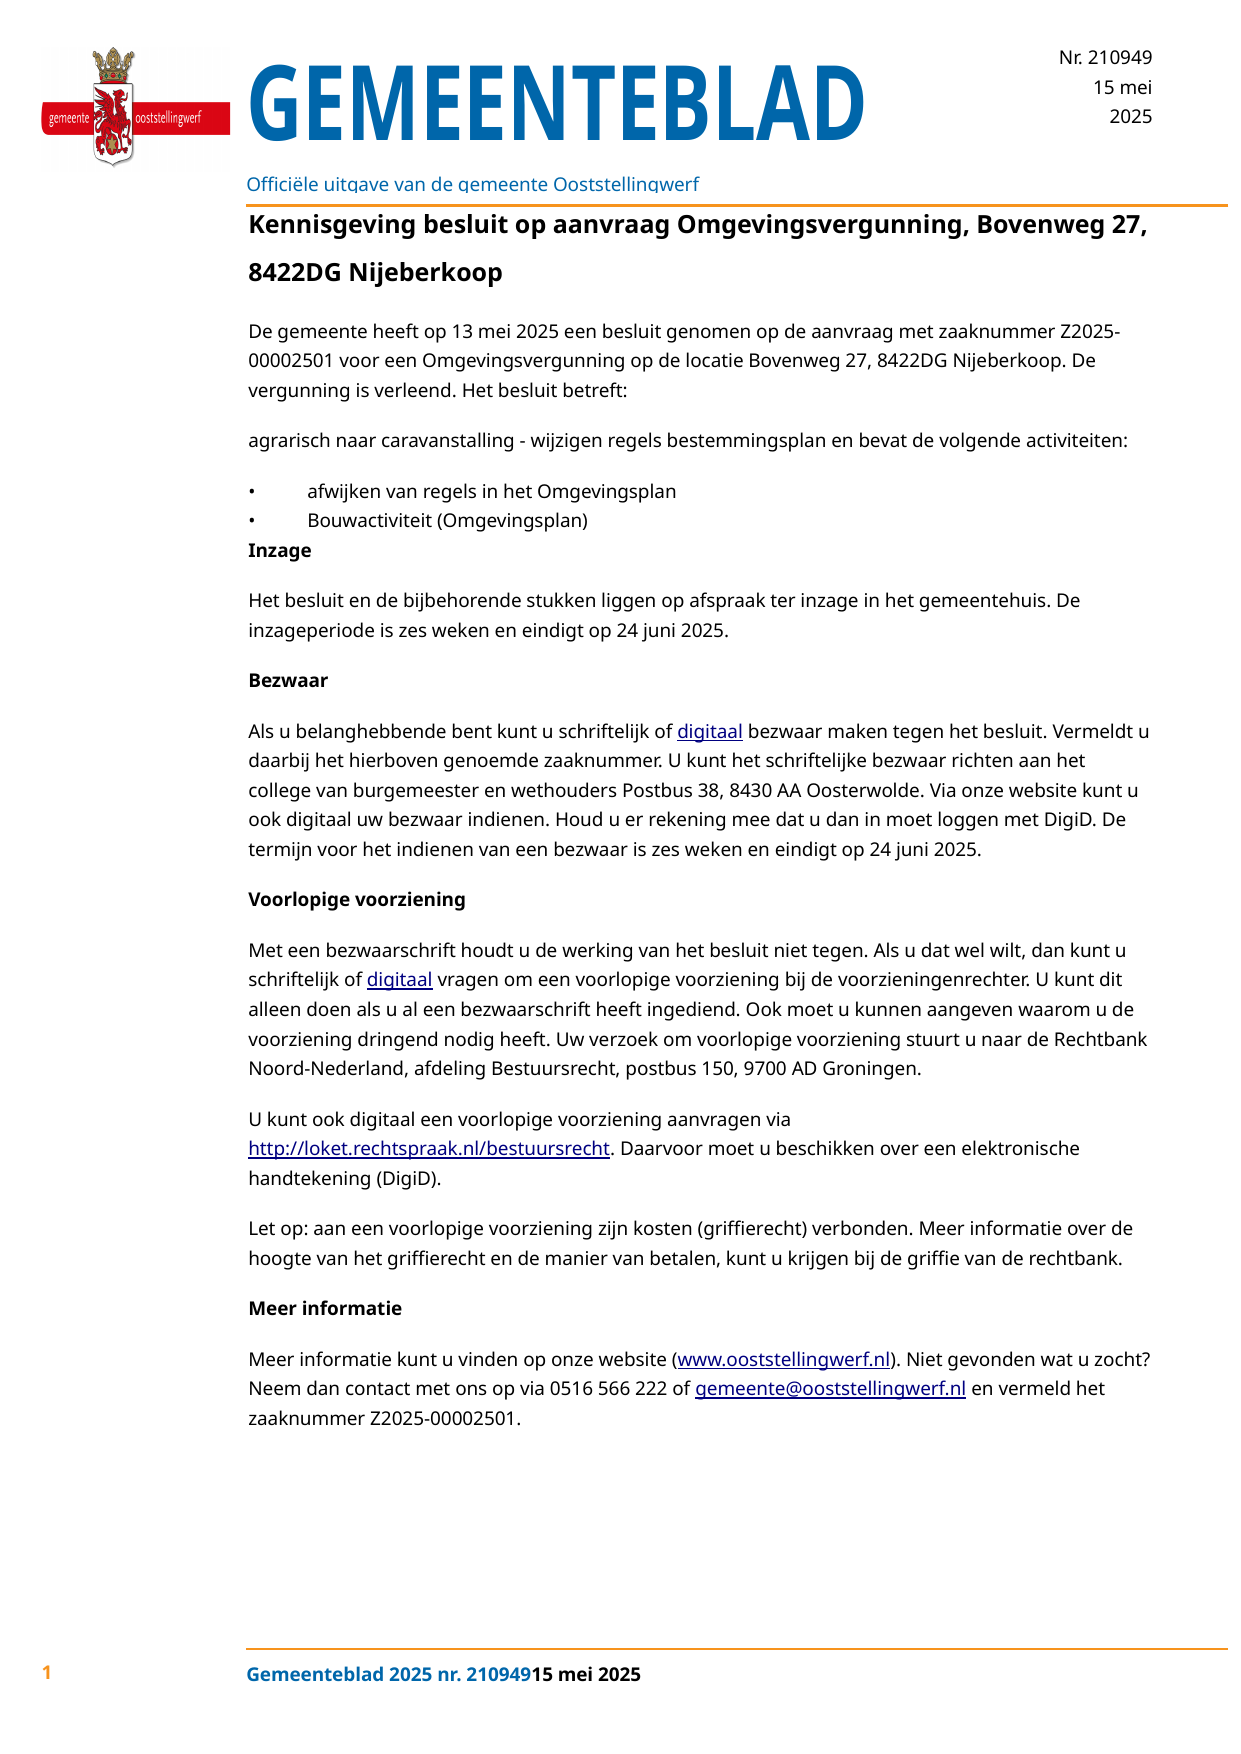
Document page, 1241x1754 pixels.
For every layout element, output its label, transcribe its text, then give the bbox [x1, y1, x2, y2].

list afwijken van regels in het Omgevingsplan [248, 478, 1152, 504]
text Het besluit en de bijbehorende stukken liggen op afspraak ter inzage in het gemeentehuis. De inzageperiode is zes weken en eindigt op 24 juni 2025. [248, 587, 1152, 643]
text Voorlopige voorziening [248, 887, 1152, 912]
text Let op: aan een voorlopige voorziening zijn kosten (griffierecht) verbonden. Meer informatie over de hoogte van het griffierecht en de manier van betalen, kunt u krijgen bij de griffie van de rechtbank. [248, 1215, 1152, 1271]
text Inzage [248, 537, 1152, 563]
text Met een bezwaarschrift houdt u de werking van het besluit niet tegen. Als u dat wel wilt, dan kunt u schriftelijk of digitaal vragen om een voorlopige voorziening bij de voorzieningenrechter. U kunt dit alleen doen als u al een bezwaarschrift heeft ingediend. Ook moet u kunnen aangeven waarom u de voorziening dringend nodig heeft. Uw verzoek om voorlopige voorziening stuurt u naar de Rechtbank Noord-Nederland, afdeling Bestuursrecht, postbus 150, 9700 AD Groningen. [248, 937, 1152, 1081]
text Meer informatie [248, 1295, 1152, 1321]
text U kunt ook digitaal een voorlopige voorziening aanvragen via http://loket.rechtspraak.nl/bestuursrecht. Daarvoor moet u beschikken over een elektronische handtekening (DigiD). [248, 1106, 1152, 1191]
picture [41, 47, 231, 172]
text agrarisch naar caravanstalling - wijzigen regels bestemmingsplan en bevat de volgende activiteiten: [248, 427, 1152, 453]
list Bouwactiviteit (Omgevingsplan) [248, 507, 1152, 533]
text Bezwaar [248, 667, 1152, 693]
text Kennisgeving besluit op aanvraag Omgevingsvergunning, Bovenweg 27, 8422DG Nijeberkoop [248, 207, 1152, 288]
text De gemeente heeft op 13 mei 2025 een besluit genomen op de aanvraag met zaaknummer Z2025-00002501 voor een Omgevingsvergunning op de locatie Bovenweg 27, 8422DG Nijeberkoop. De vergunning is verleend. Het besluit betreft: [248, 318, 1152, 403]
text Als u belanghebbende bent kunt u schriftelijk of digitaal bezwaar maken tegen het besluit. Vermeldt u daarbij het hierboven genoemde zaaknummer. U kunt het schriftelijke bezwaar richten aan het college van burgemeester en wethouders Postbus 38, 8430 AA Oosterwolde. Via onze website kunt u ook digitaal uw bezwaar indienen. Houd u er rekening mee dat u dan in moet loggen met DigiD. De termijn voor het indienen van een bezwaar is zes weken en eindigt op 24 juni 2025. [248, 718, 1152, 862]
text Meer informatie kunt u vinden op onze website (www.ooststellingwerf.nl). Niet gevonden wat u zocht? Neem dan contact met ons op via 0516 566 222 of gemeente@ooststellingwerf.nl en vermeld het zaaknummer Z2025-00002501. [248, 1346, 1152, 1431]
